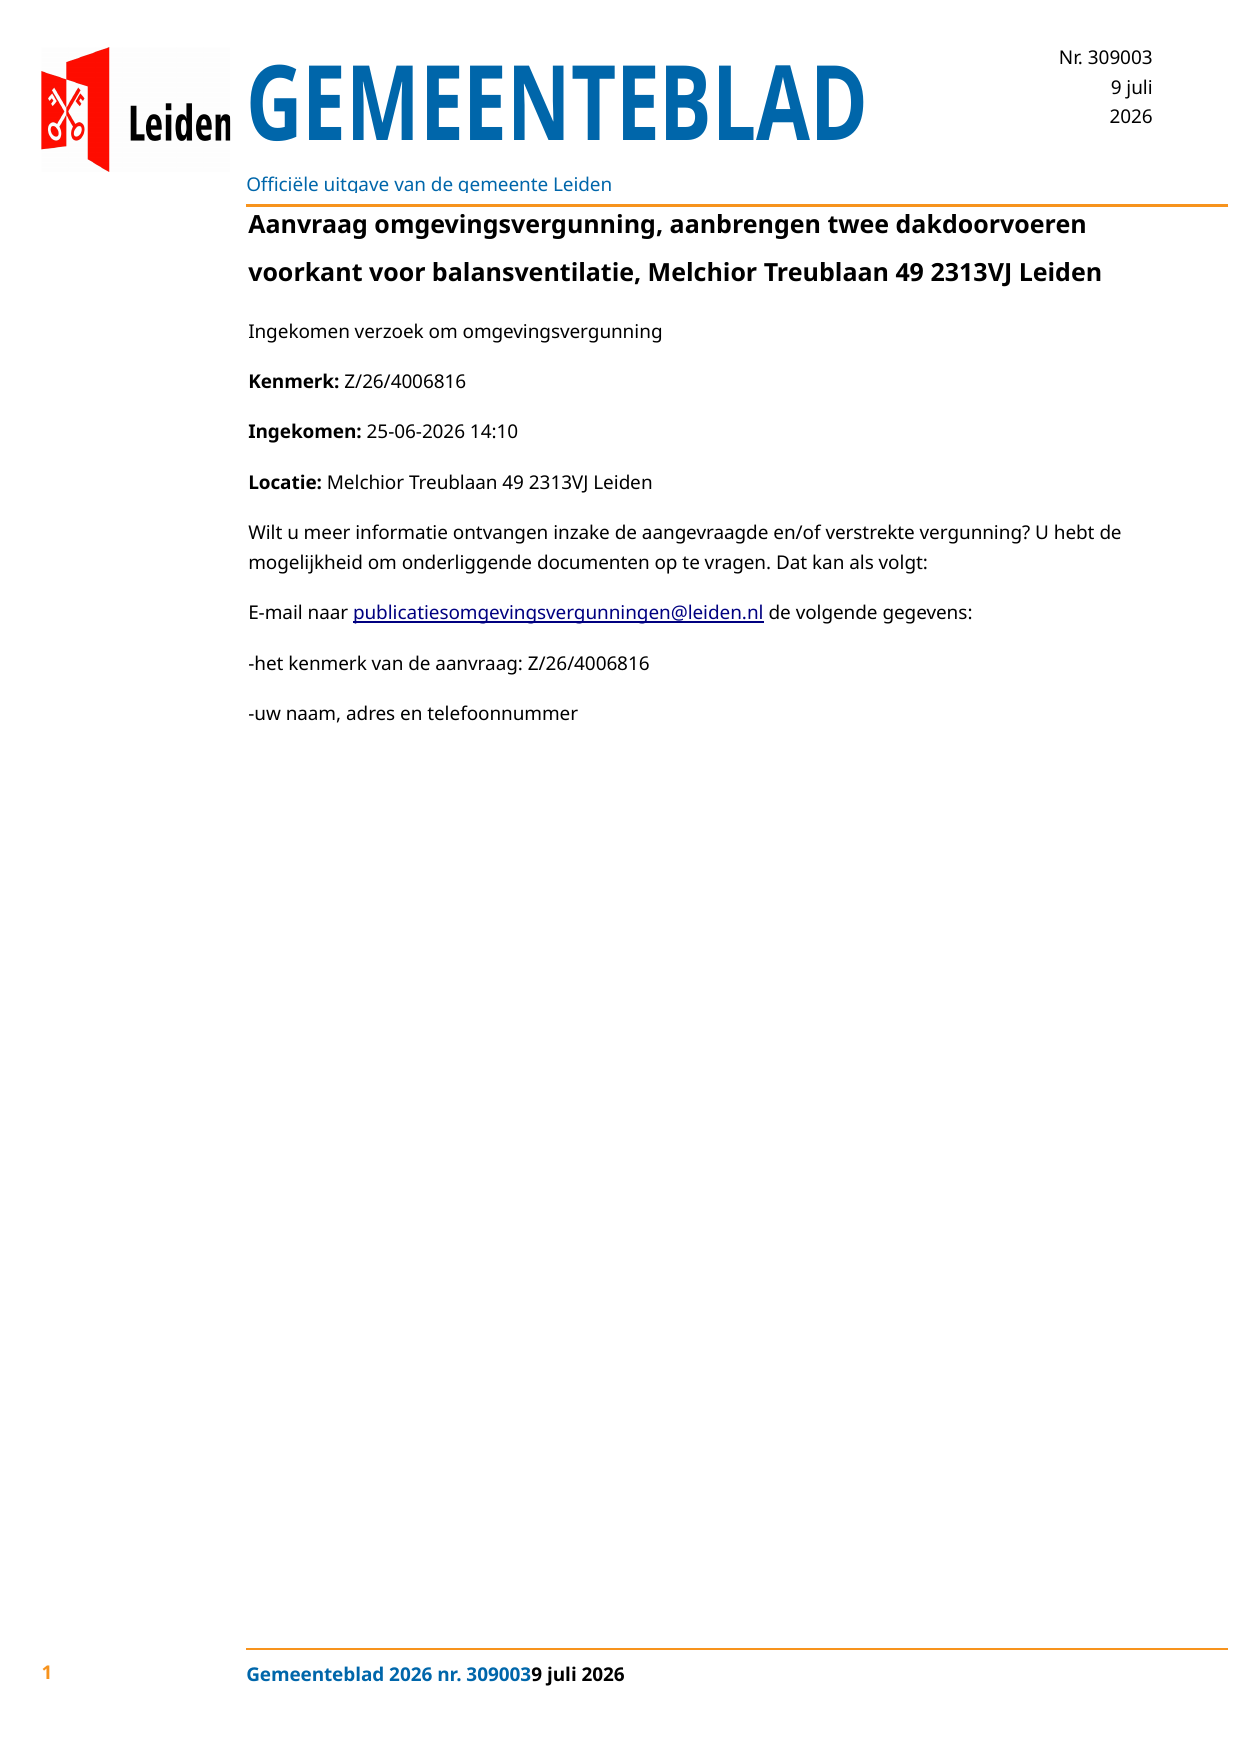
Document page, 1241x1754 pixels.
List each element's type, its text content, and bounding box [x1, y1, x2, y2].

text Locatie: Melchior Treublaan 49 2313VJ Leiden [248, 469, 1152, 495]
text E-mail naar publicatiesomgevingsvergunningen@leiden.nl de volgende gegevens: [248, 599, 1152, 625]
text -het kenmerk van de aanvraag: Z/26/4006816 [248, 650, 1152, 676]
text Kenmerk: Z/26/4006816 [248, 368, 1152, 394]
text Aanvraag omgevingsvergunning, aanbrengen twee dakdoorvoeren voorkant voor balansventilatie, Melchior Treublaan 49 2313VJ Leiden [248, 207, 1152, 288]
picture [41, 47, 231, 172]
text -uw naam, adres en telefoonnummer [248, 700, 1152, 726]
text Ingekomen: 25-06-2026 14:10 [248, 419, 1152, 444]
text Ingekomen verzoek om omgevingsvergunning [248, 318, 1152, 344]
text Wilt u meer informatie ontvangen inzake de aangevraagde en/of verstrekte vergunning? U hebt de mogelijkheid om onderliggende documenten op te vragen. Dat kan als volgt: [248, 519, 1152, 575]
